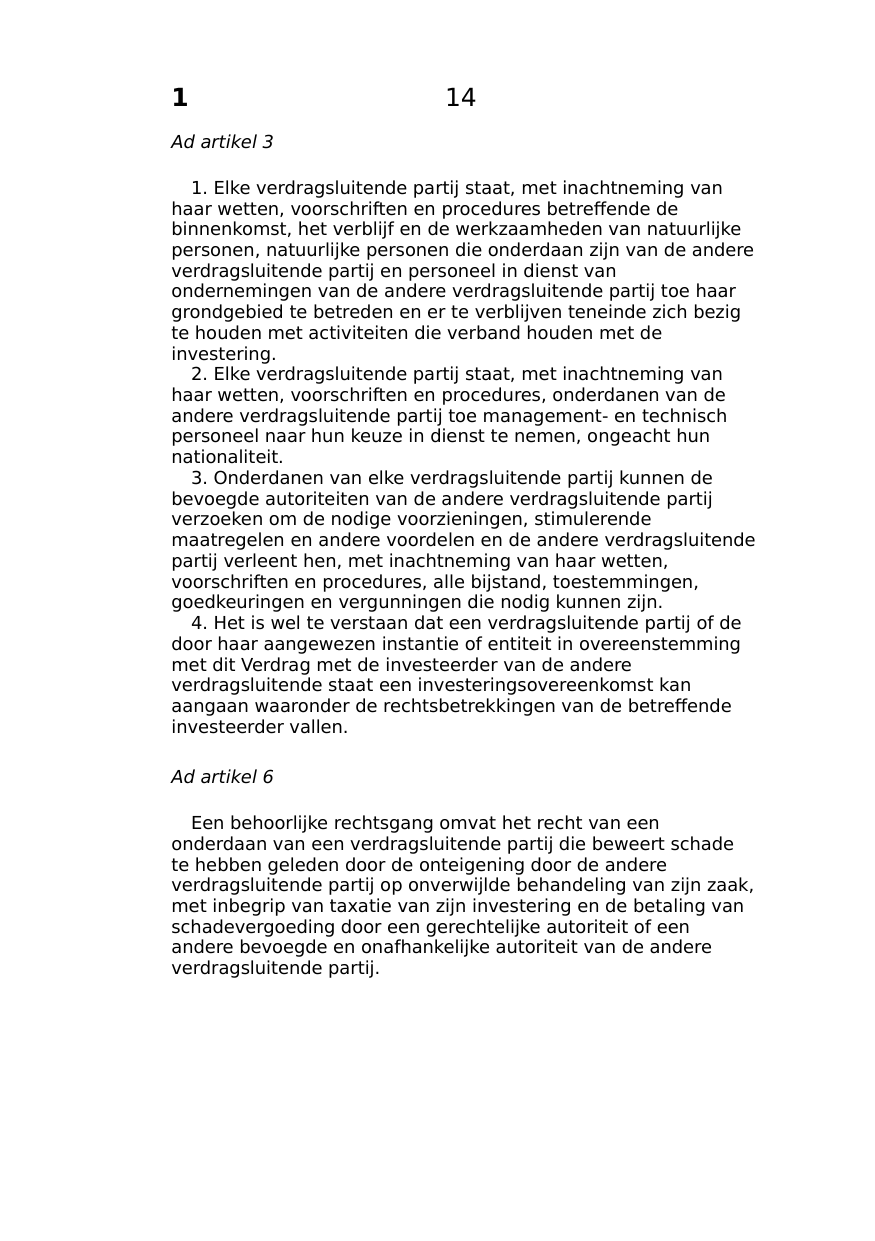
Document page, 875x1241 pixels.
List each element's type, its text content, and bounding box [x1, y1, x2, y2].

text 3. Onderdanen van elke verdragsluitende partij kunnen de bevoegde autoriteiten van de andere verdragsluitende partij verzoeken om de nodige voorzieningen, stimulerende maatregelen en andere voordelen en de andere verdragsluitende partij verleent hen, met inachtneming van haar wetten, voorschriften en procedures, alle bijstand, toestemmingen, goedkeuringen en vergunningen die nodig kunnen zijn. [171, 468, 756, 613]
text 2. Elke verdragsluitende partij staat, met inachtneming van haar wetten, voorschriften en procedures, onderdanen van de andere verdragsluitende partij toe management- en technisch personeel naar hun keuze in dienst te nemen, ongeacht hun nationaliteit. [171, 364, 756, 468]
text 1. Elke verdragsluitende partij staat, met inachtneming van haar wetten, voorschriften en procedures betreffende de binnenkomst, het verblijf en de werkzaamheden van natuurlijke personen, natuurlijke personen die onderdaan zijn van de andere verdragsluitende partij en personeel in dienst van ondernemingen van de andere verdragsluitende partij toe haar grondgebied te betreden en er te verblijven teneinde zich bezig te houden met activiteiten die verband houden met de investering. [171, 178, 756, 364]
text Een behoorlijke rechtsgang omvat het recht van een onderdaan van een verdragsluitende partij die beweert schade te hebben geleden door de onteigening door de andere verdragsluitende partij op onverwijlde behandeling van zijn zaak, met inbegrip van taxatie van zijn investering en de betaling van schadevergoeding door een gerechtelijke autoriteit of een andere bevoegde en onafhankelijke autoriteit van de andere verdragsluitende partij. [171, 813, 756, 979]
subtitle Ad artikel 6 [171, 767, 756, 788]
subtitle Ad artikel 3 [171, 132, 756, 153]
text 4. Het is wel te verstaan dat een verdragsluitende partij of de door haar aangewezen instantie of entiteit in overeenstemming met dit Verdrag met de investeerder van de andere verdragsluitende staat een investeringsovereenkomst kan aangaan waaronder de rechtsbetrekkingen van de betreffende investeerder vallen. [171, 613, 756, 737]
